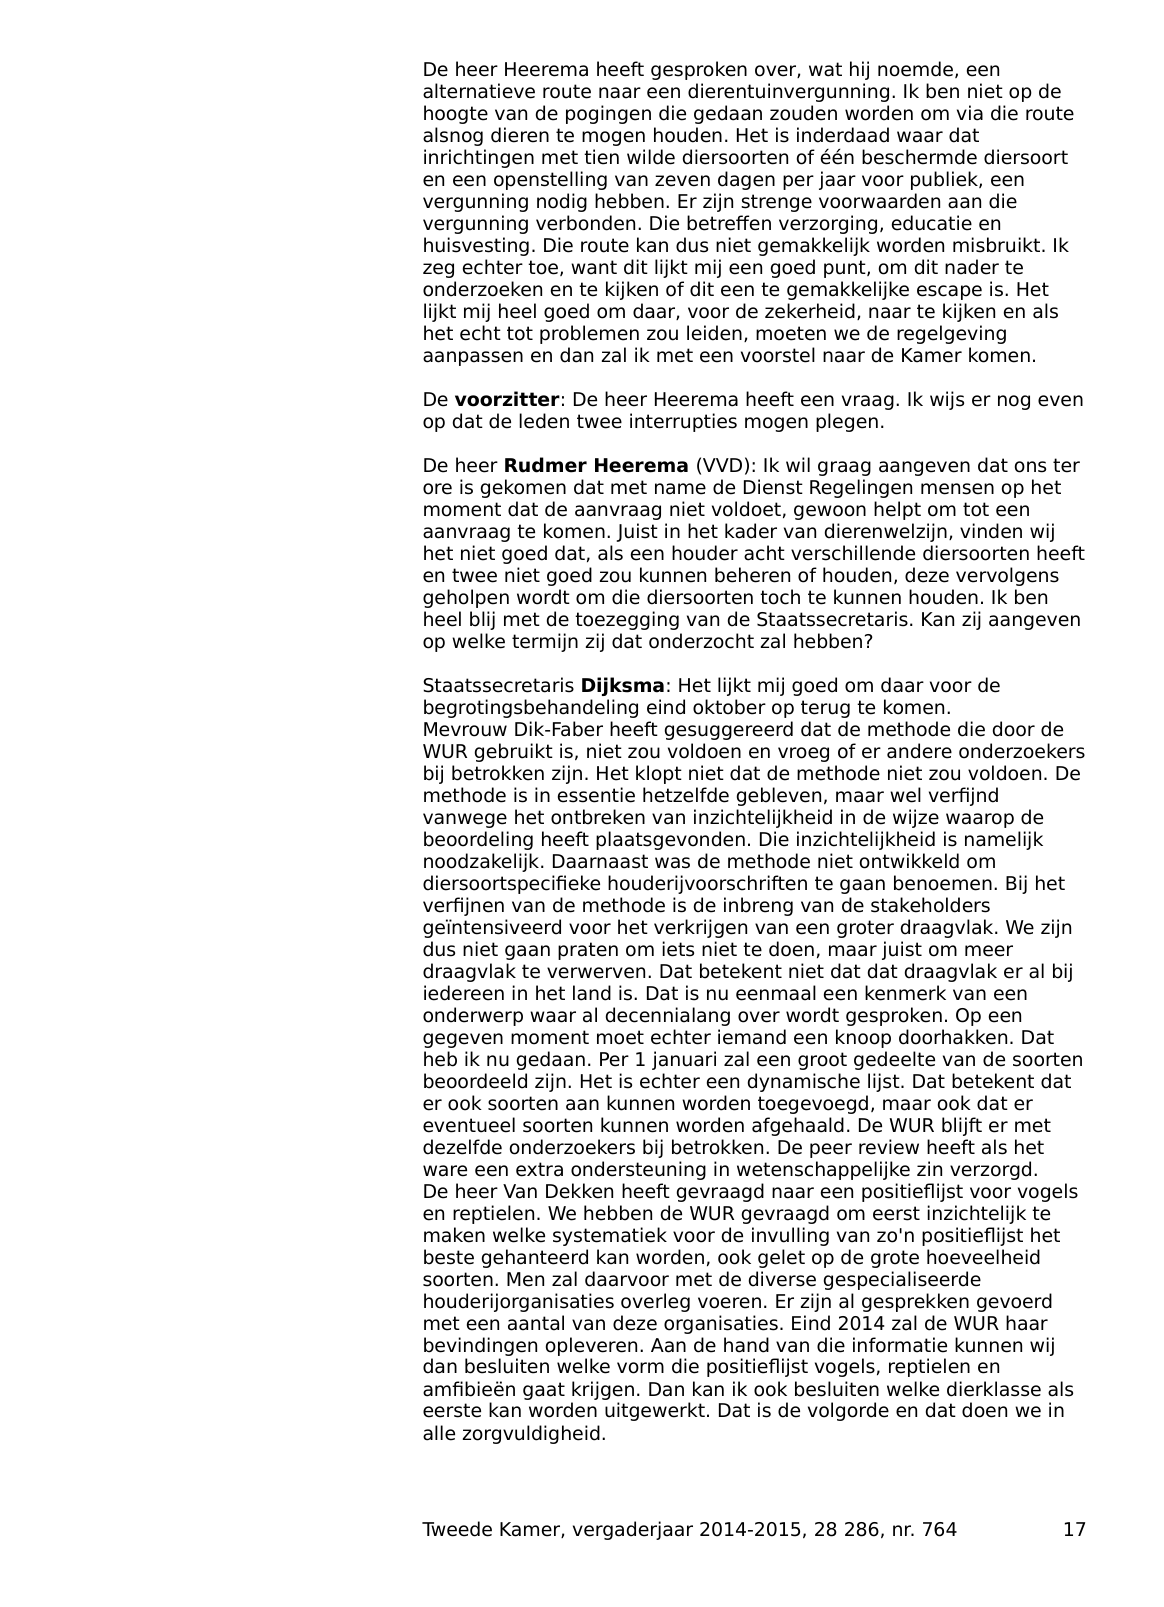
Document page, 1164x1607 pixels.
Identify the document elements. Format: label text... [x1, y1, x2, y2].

text De heer Rudmer Heerema (VVD): Ik wil graag aangeven dat ons ter ore is gekomen dat met name de Dienst Regelingen mensen op het moment dat de aanvraag niet voldoet, gewoon helpt om tot een aanvraag te komen. Juist in het kader van dierenwelzijn, vinden wij het niet goed dat, als een houder acht verschillende diersoorten heeft en twee niet goed zou kunnen beheren of houden, deze vervolgens geholpen wordt om die diersoorten toch te kunnen houden. Ik ben heel blij met de toezegging van de Staatssecretaris. Kan zij aangeven op welke termijn zij dat onderzocht zal hebben? [422, 455, 1087, 653]
text Mevrouw Dik-Faber heeft gesuggereerd dat de methode die door de WUR gebruikt is, niet zou voldoen en vroeg of er andere onderzoekers bij betrokken zijn. Het klopt niet dat de methode niet zou voldoen. De methode is in essentie hetzelfde gebleven, maar wel verfijnd vanwege het ontbreken van inzichtelijkheid in de wijze waarop de beoordeling heeft plaatsgevonden. Die inzichtelijkheid is namelijk noodzakelijk. Daarnaast was de methode niet ontwikkeld om diersoortspecifieke houderijvoorschriften te gaan benoemen. Bij het verfijnen van de methode is de inbreng van de stakeholders geïntensiveerd voor het verkrijgen van een groter draagvlak. We zijn dus niet gaan praten om iets niet te doen, maar juist om meer draagvlak te verwerven. Dat betekent niet dat dat draagvlak er al bij iedereen in het land is. Dat is nu eenmaal een kenmerk van een onderwerp waar al decennialang over wordt gesproken. Op een gegeven moment moet echter iemand een knoop doorhakken. Dat heb ik nu gedaan. Per 1 januari zal een groot gedeelte van de soorten beoordeeld zijn. Het is echter een dynamische lijst. Dat betekent dat er ook soorten aan kunnen worden toegevoegd, maar ook dat er eventueel soorten kunnen worden afgehaald. De WUR blijft er met dezelfde onderzoekers bij betrokken. De peer review heeft als het ware een extra ondersteuning in wetenschappelijke zin verzorgd. [422, 719, 1087, 1181]
text De heer Van Dekken heeft gevraagd naar een positieflijst voor vogels en reptielen. We hebben de WUR gevraagd om eerst inzichtelijk te maken welke systematiek voor de invulling van zo'n positieflijst het beste gehanteerd kan worden, ook gelet op de grote hoeveelheid soorten. Men zal daarvoor met de diverse gespecialiseerde houderijorganisaties overleg voeren. Er zijn al gesprekken gevoerd met een aantal van deze organisaties. Eind 2014 zal de WUR haar bevindingen opleveren. Aan de hand van die informatie kunnen wij dan besluiten welke vorm die positieflijst vogels, reptielen en amfibieën gaat krijgen. Dan kan ik ook besluiten welke dierklasse als eerste kan worden uitgewerkt. Dat is de volgorde en dat doen we in alle zorgvuldigheid. [422, 1181, 1087, 1444]
text Staatssecretaris Dijksma: Het lijkt mij goed om daar voor de begrotingsbehandeling eind oktober op terug te komen. [422, 675, 1087, 719]
text De heer Heerema heeft gesproken over, wat hij noemde, een alternatieve route naar een dierentuinvergunning. Ik ben niet op de hoogte van de pogingen die gedaan zouden worden om via die route alsnog dieren te mogen houden. Het is inderdaad waar dat inrichtingen met tien wilde diersoorten of één beschermde diersoort en een openstelling van zeven dagen per jaar voor publiek, een vergunning nodig hebben. Er zijn strenge voorwaarden aan die vergunning verbonden. Die betreffen verzorging, educatie en huisvesting. Die route kan dus niet gemakkelijk worden misbruikt. Ik zeg echter toe, want dit lijkt mij een goed punt, om dit nader te onderzoeken en te kijken of dit een te gemakkelijke escape is. Het lijkt mij heel goed om daar, voor de zekerheid, naar te kijken en als het echt tot problemen zou leiden, moeten we de regelgeving aanpassen en dan zal ik met een voorstel naar de Kamer komen. [422, 59, 1087, 367]
text De voorzitter: De heer Heerema heeft een vraag. Ik wijs er nog even op dat de leden twee interrupties mogen plegen. [422, 389, 1087, 433]
